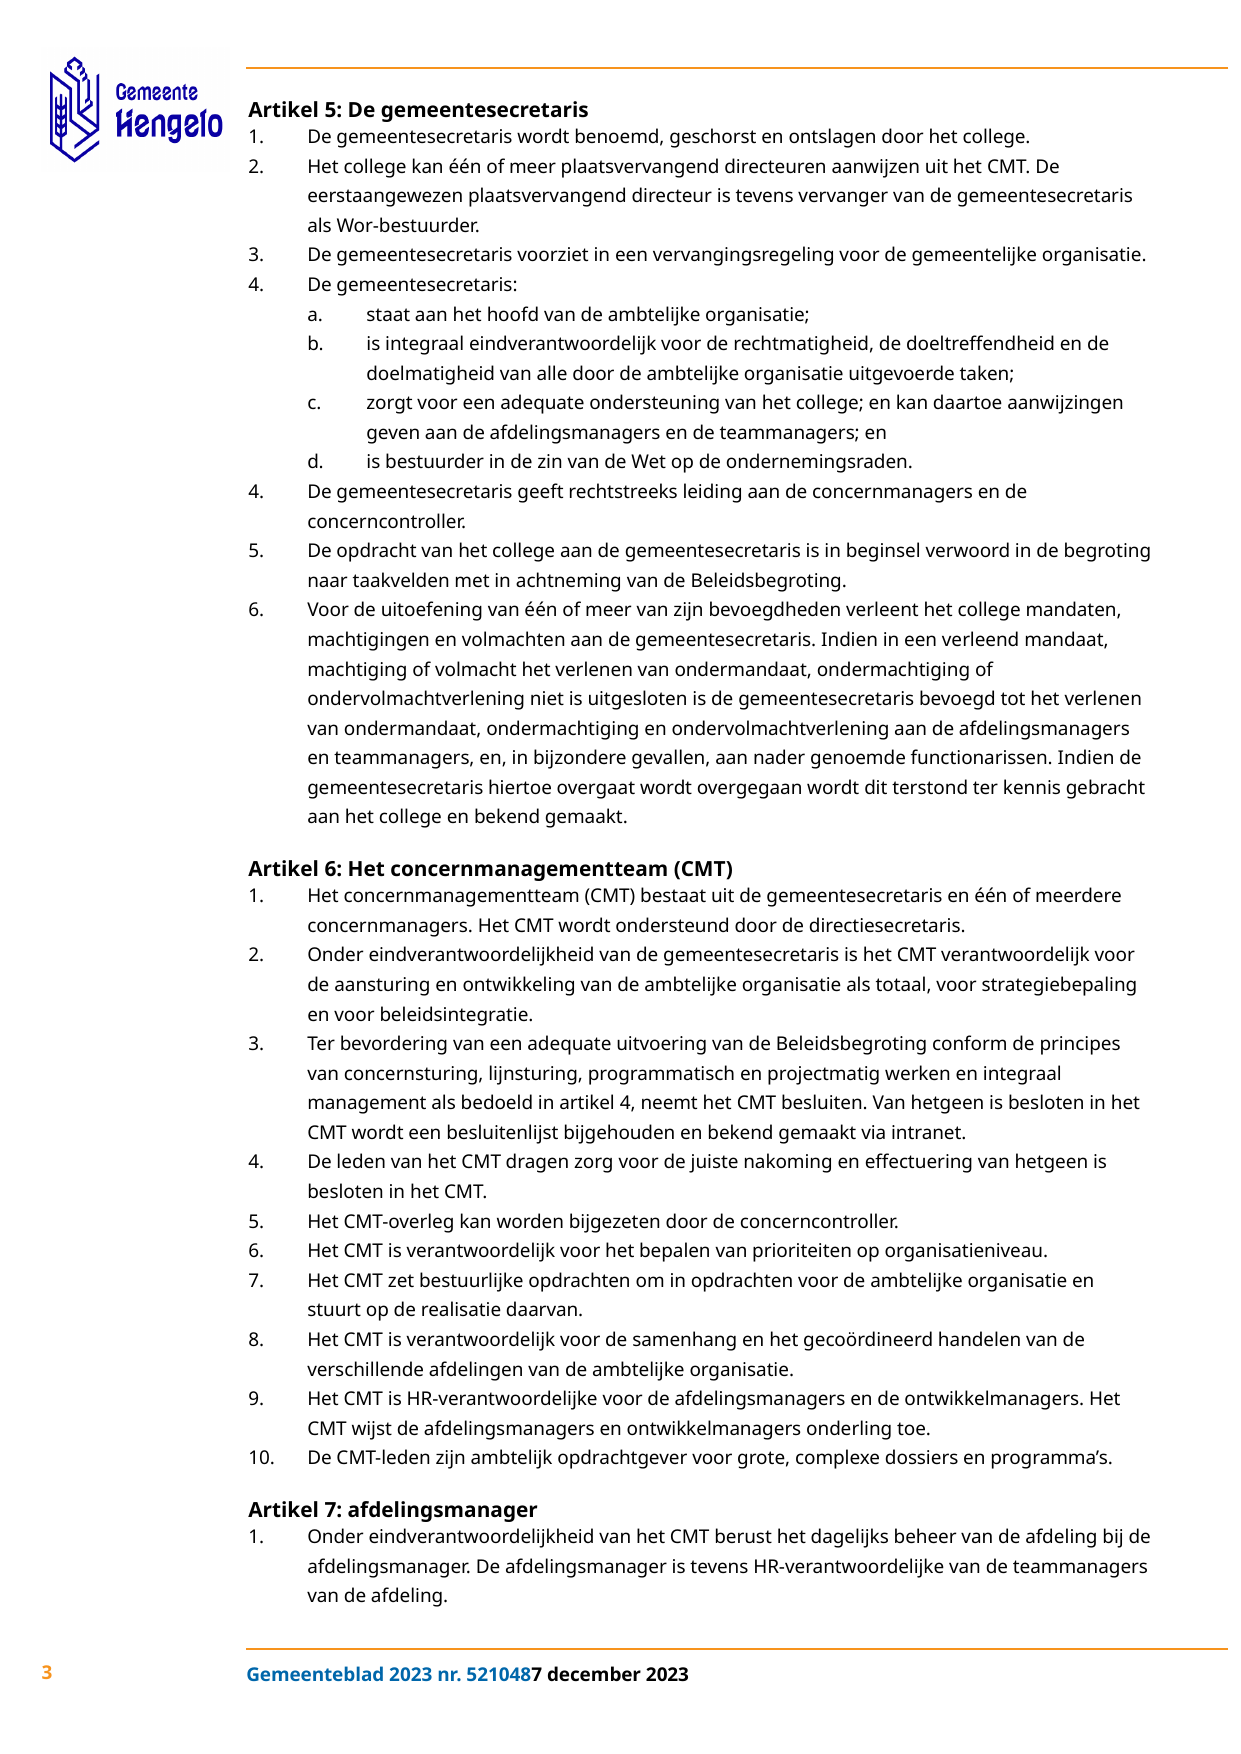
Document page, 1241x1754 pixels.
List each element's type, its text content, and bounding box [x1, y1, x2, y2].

list Het CMT is HR-verantwoordelijke voor de afdelingsmanagers en de ontwikkelmanagers. Het CMT wijst de afdelingsmanagers en ontwikkelmanagers onderling toe. [248, 1385, 1152, 1441]
list Ter bevordering van een adequate uitvoering van de Beleidsbegroting conform de principes van concernsturing, lijnsturing, programmatisch en projectmatig werken en integraal management als bedoeld in artikel 4, neemt het CMT besluiten. Van hetgeen is besloten in het CMT wordt een besluitenlijst bijgehouden en bekend gemaakt via intranet. [248, 1030, 1152, 1145]
list De leden van het CMT dragen zorg voor de juiste nakoming en effectuering van hetgeen is besloten in het CMT. [248, 1149, 1152, 1204]
text Artikel 7: afdelingsmanager [248, 1495, 1152, 1523]
list De opdracht van het college aan de gemeentesecretaris is in beginsel verwoord in de begroting naar taakvelden met in achtneming van de Beleidsbegroting. [248, 537, 1152, 593]
list Het CMT is verantwoordelijk voor het bepalen van prioriteiten op organisatieniveau. [248, 1237, 1152, 1263]
list zorgt voor een adequate ondersteuning van het college; en kan daartoe aanwijzingen geven aan de afdelingsmanagers en de teammanagers; en [307, 389, 1152, 445]
list De gemeentesecretaris: [248, 271, 1152, 297]
list Het CMT zet bestuurlijke opdrachten om in opdrachten voor de ambtelijke organisatie en stuurt op de realisatie daarvan. [248, 1267, 1152, 1322]
list Onder eindverantwoordelijkheid van het CMT berust het dagelijks beheer van de afdeling bij de afdelingsmanager. De afdelingsmanager is tevens HR-verantwoordelijke van de teammanagers van de afdeling. [248, 1523, 1152, 1608]
list De gemeentesecretaris voorziet in een vervangingsregeling voor de gemeentelijke organisatie. [248, 242, 1152, 267]
picture [41, 47, 231, 172]
list staat aan het hoofd van de ambtelijke organisatie; [307, 301, 1152, 326]
text Artikel 6: Het concernmanagementteam (CMT) [248, 854, 1152, 882]
list is bestuurder in de zin van de Wet op de ondernemingsraden. [307, 449, 1152, 474]
list De CMT-leden zijn ambtelijk opdrachtgever voor grote, complexe dossiers en programma’s. [248, 1444, 1152, 1470]
list De gemeentesecretaris geeft rechtstreeks leiding aan de concernmanagers en de concerncontroller. [248, 478, 1152, 533]
list Onder eindverantwoordelijkheid van de gemeentesecretaris is het CMT verantwoordelijk voor de aansturing en ontwikkeling van de ambtelijke organisatie als totaal, voor strategiebepaling en voor beleidsintegratie. [248, 942, 1152, 1027]
list Voor de uitoefening van één of meer van zijn bevoegdheden verleent het college mandaten, machtigingen en volmachten aan de gemeentesecretaris. Indien in een verleend mandaat, machtiging of volmacht het verlenen van ondermandaat, ondermachtiging of ondervolmachtverlening niet is uitgesloten is de gemeentesecretaris bevoegd tot het verlenen van ondermandaat, ondermachtiging en ondervolmachtverlening aan de afdelingsmanagers en teammanagers, en, in bijzondere gevallen, aan nader genoemde functionarissen. Indien de gemeentesecretaris hiertoe overgaat wordt overgegaan wordt dit terstond ter kennis gebracht aan het college en bekend gemaakt. [248, 597, 1152, 829]
list is integraal eindverantwoordelijk voor de rechtmatigheid, de doeltreffendheid en de doelmatigheid van alle door de ambtelijke organisatie uitgevoerde taken; [307, 330, 1152, 386]
list Het concernmanagementteam (CMT) bestaat uit de gemeentesecretaris en één of meerdere concernmanagers. Het CMT wordt ondersteund door de directiesecretaris. [248, 882, 1152, 938]
list De gemeentesecretaris wordt benoemd, geschorst en ontslagen door het college. [248, 123, 1152, 149]
list Het CMT is verantwoordelijk voor de samenhang en het gecoördineerd handelen van de verschillende afdelingen van de ambtelijke organisatie. [248, 1326, 1152, 1382]
text Artikel 5: De gemeentesecretaris [248, 95, 1152, 123]
list Het CMT-overleg kan worden bijgezeten door de concerncontroller. [248, 1208, 1152, 1234]
list Het college kan één of meer plaatsvervangend directeuren aanwijzen uit het CMT. De eerstaangewezen plaatsvervangend directeur is tevens vervanger van de gemeentesecretaris als Wor-bestuurder. [248, 153, 1152, 238]
